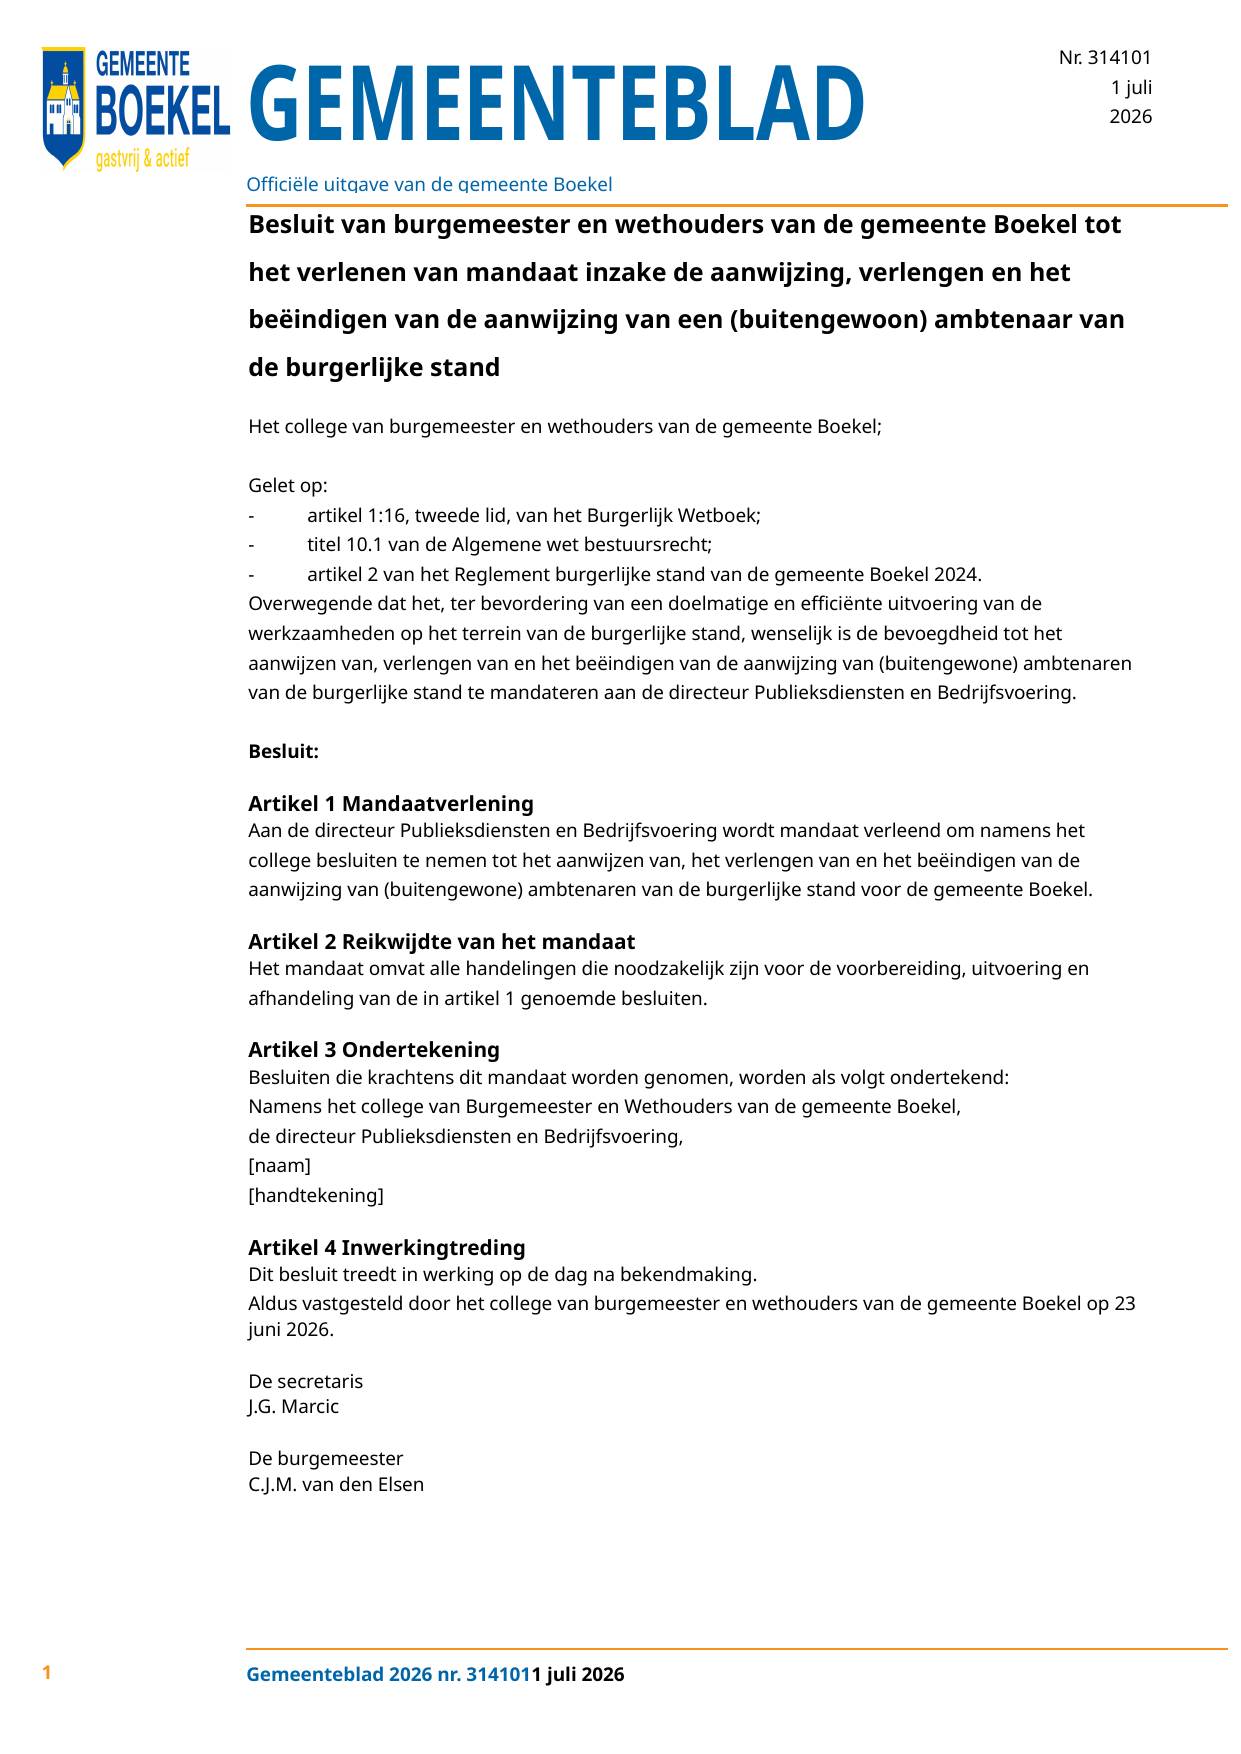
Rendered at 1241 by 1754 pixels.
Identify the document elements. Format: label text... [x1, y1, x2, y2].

text C.J.M. van den Elsen [248, 1471, 1152, 1496]
text [naam] [248, 1153, 1152, 1178]
text Artikel 1 Mandaatverlening [248, 789, 1152, 817]
text J.G. Marcic [248, 1393, 1152, 1419]
text Artikel 4 Inwerkingtreding [248, 1233, 1152, 1261]
text de directeur Publieksdiensten en Bedrijfsvoering, [248, 1123, 1152, 1149]
text Het mandaat omvat alle handelingen die noodzakelijk zijn voor de voorbereiding, uitvoering en afhandeling van de in artikel 1 genoemde besluiten. [248, 955, 1152, 1011]
list artikel 1:16, tweede lid, van het Burgerlijk Wetboek; [248, 502, 1152, 528]
text Artikel 2 Reikwijdte van het mandaat [248, 927, 1152, 955]
text Dit besluit treedt in werking op de dag na bekendmaking. [248, 1261, 1152, 1287]
text Het college van burgemeester en wethouders van de gemeente Boekel; [248, 413, 1152, 439]
text Gelet op: [248, 472, 1152, 498]
text De burgemeester [248, 1445, 1152, 1471]
picture [41, 47, 231, 172]
list titel 10.1 van de Algemene wet bestuursrecht; [248, 531, 1152, 557]
text Namens het college van Burgemeester en Wethouders van de gemeente Boekel, [248, 1093, 1152, 1119]
text [handtekening] [248, 1182, 1152, 1208]
text De secretaris [248, 1368, 1152, 1393]
text Aldus vastgesteld door het college van burgemeester en wethouders van de gemeente Boekel op 23 juni 2026. [248, 1291, 1152, 1342]
text Overwegende dat het, ter bevordering van een doelmatige en efficiënte uitvoering van de werkzaamheden op het terrein van de burgerlijke stand, wenselijk is de bevoegdheid tot het aanwijzen van, verlengen van en het beëindigen van de aanwijzing van (buitengewone) ambtenaren van de burgerlijke stand te mandateren aan de directeur Publieksdiensten en Bedrijfsvoering. [248, 591, 1152, 705]
list artikel 2 van het Reglement burgerlijke stand van de gemeente Boekel 2024. [248, 561, 1152, 587]
text Besluit: [248, 738, 1152, 764]
text Aan de directeur Publieksdiensten en Bedrijfsvoering wordt mandaat verleend om namens het college besluiten te nemen tot het aanwijzen van, het verlengen van en het beëindigen van de aanwijzing van (buitengewone) ambtenaren van de burgerlijke stand voor de gemeente Boekel. [248, 817, 1152, 902]
text Artikel 3 Ondertekening [248, 1035, 1152, 1064]
text Besluit van burgemeester en wethouders van de gemeente Boekel tot het verlenen van mandaat inzake de aanwijzing, verlengen en het beëindigen van de aanwijzing van een (buitengewoon) ambtenaar van de burgerlijke stand [248, 207, 1152, 384]
text Besluiten die krachtens dit mandaat worden genomen, worden als volgt ondertekend: [248, 1064, 1152, 1089]
